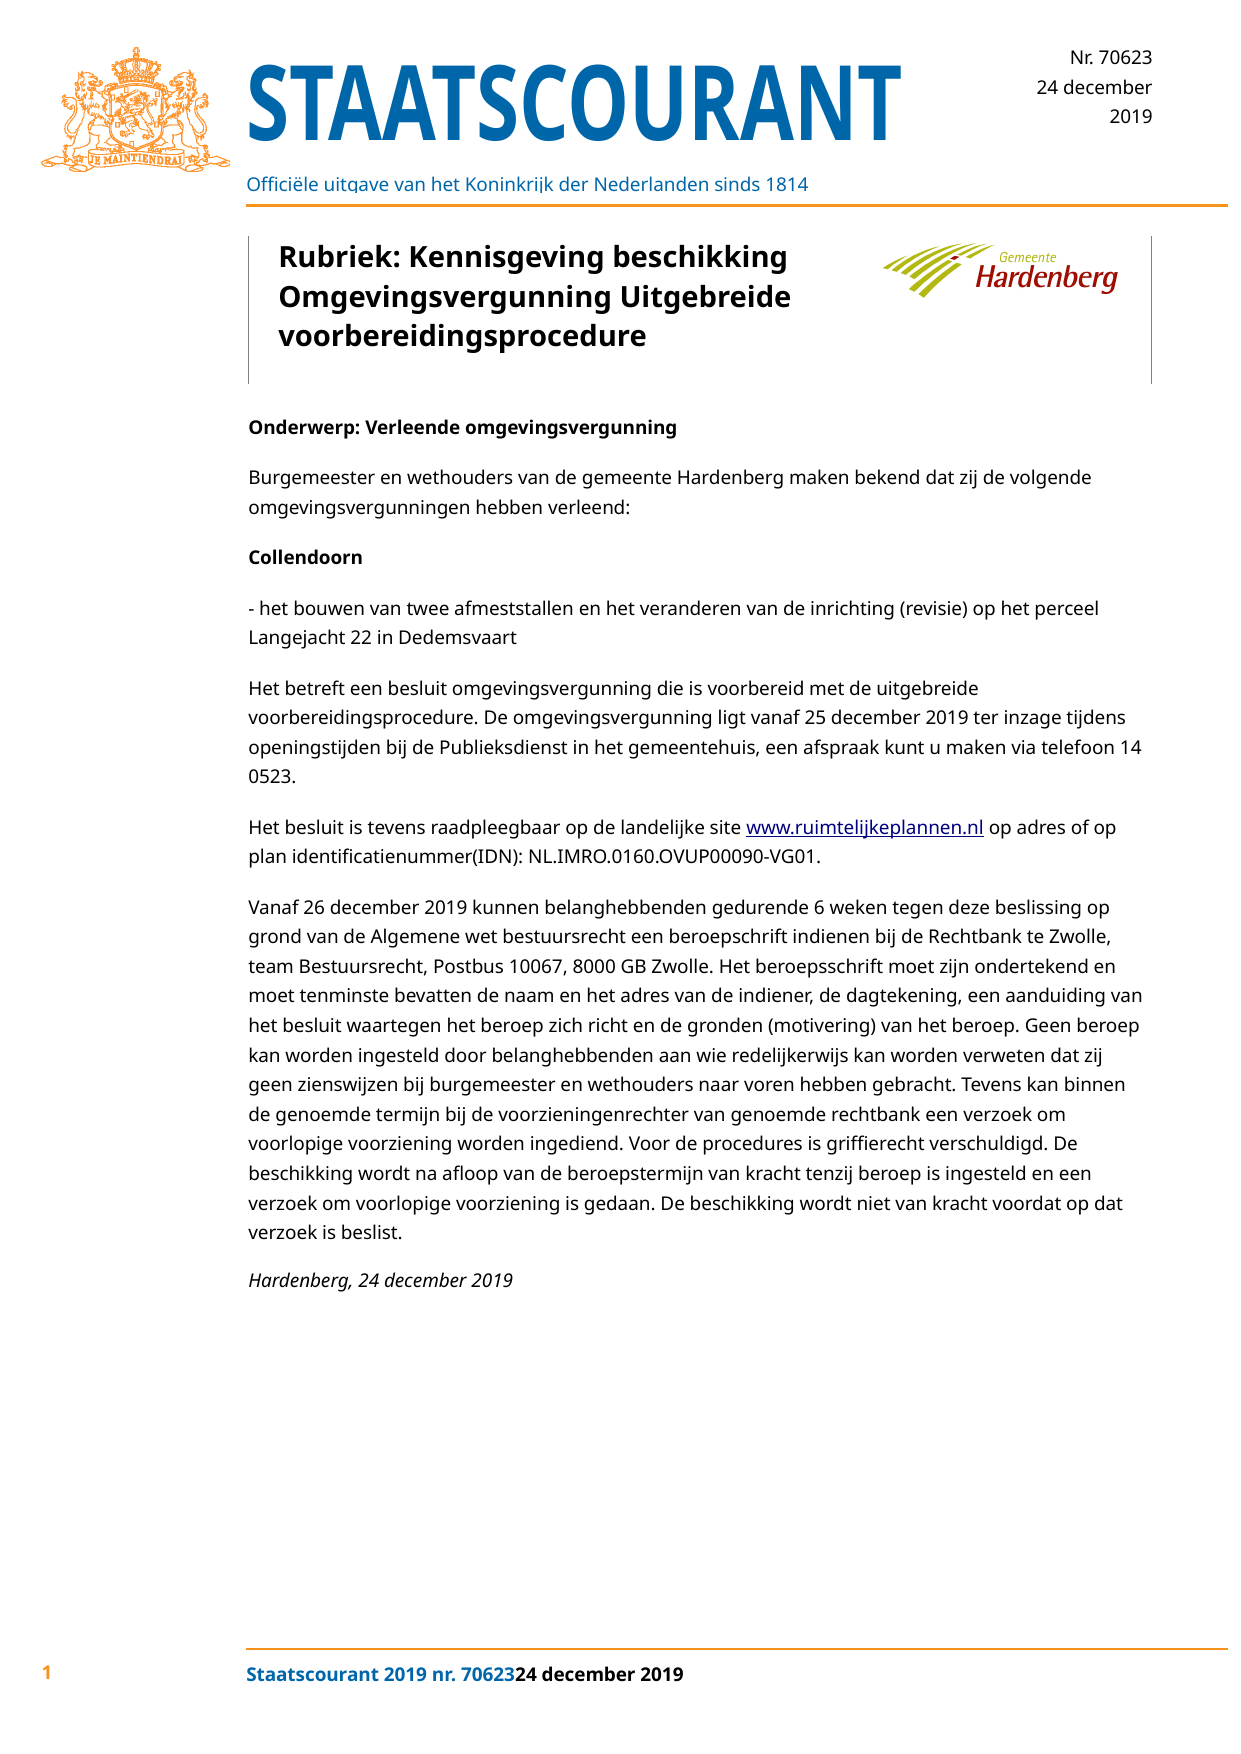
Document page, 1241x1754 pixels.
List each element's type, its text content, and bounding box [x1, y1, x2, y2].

text - het bouwen van twee afmeststallen en het veranderen van de inrichting (revisie) op het perceel Langejacht 22 in Dedemsvaart [248, 595, 1152, 650]
text Het betreft een besluit omgevingsvergunning die is voorbereid met de uitgebreide voorbereidingsprocedure. De omgevingsvergunning ligt vanaf 25 december 2019 ter inzage tijdens openingstijden bij de Publieksdienst in het gemeentehuis, een afspraak kunt u maken via telefoon 14 0523. [248, 675, 1152, 789]
text Burgemeester en wethouders van de gemeente Hardenberg maken bekend dat zij de volgende omgevingsvergunningen hebben verleend: [248, 464, 1152, 520]
text Onderwerp: Verleende omgevingsvergunning [248, 414, 1152, 440]
text Collendoorn [248, 544, 1152, 570]
text Hardenberg, 24 december 2019 [248, 1267, 1152, 1293]
picture [882, 236, 1119, 309]
text Het besluit is tevens raadpleegbaar op de landelijke site www.ruimtelijkeplannen.nl op adres of op plan identificatienummer(IDN): NL.IMRO.0160.OVUP00090-VG01. [248, 814, 1152, 869]
picture [41, 47, 231, 172]
table_header [850, 236, 1151, 384]
table_header Rubriek: Kennisgeving beschikking Omgevingsvergunning Uitgebreide voorbereidingsprocedure [249, 236, 850, 384]
text Vanaf 26 december 2019 kunnen belanghebbenden gedurende 6 weken tegen deze beslissing op grond van de Algemene wet bestuursrecht een beroepschrift indienen bij de Rechtbank te Zwolle, team Bestuursrecht, Postbus 10067, 8000 GB Zwolle. Het beroepsschrift moet zijn ondertekend en moet tenminste bevatten de naam en het adres van de indiener, de dagtekening, een aanduiding van het besluit waartegen het beroep zich richt en de gronden (motivering) van het beroep. Geen beroep kan worden ingesteld door belanghebbenden aan wie redelijkerwijs kan worden verweten dat zij geen zienswijzen bij burgemeester en wethouders naar voren hebben gebracht. Tevens kan binnen de genoemde termijn bij de voorzieningenrechter van genoemde rechtbank een verzoek om voorlopige voorziening worden ingediend. Voor de procedures is griffierecht verschuldigd. De beschikking wordt na afloop van de beroepstermijn van kracht tenzij beroep is ingesteld en een verzoek om voorlopige voorziening is gedaan. De beschikking wordt niet van kracht voordat op dat verzoek is beslist. [248, 894, 1152, 1245]
